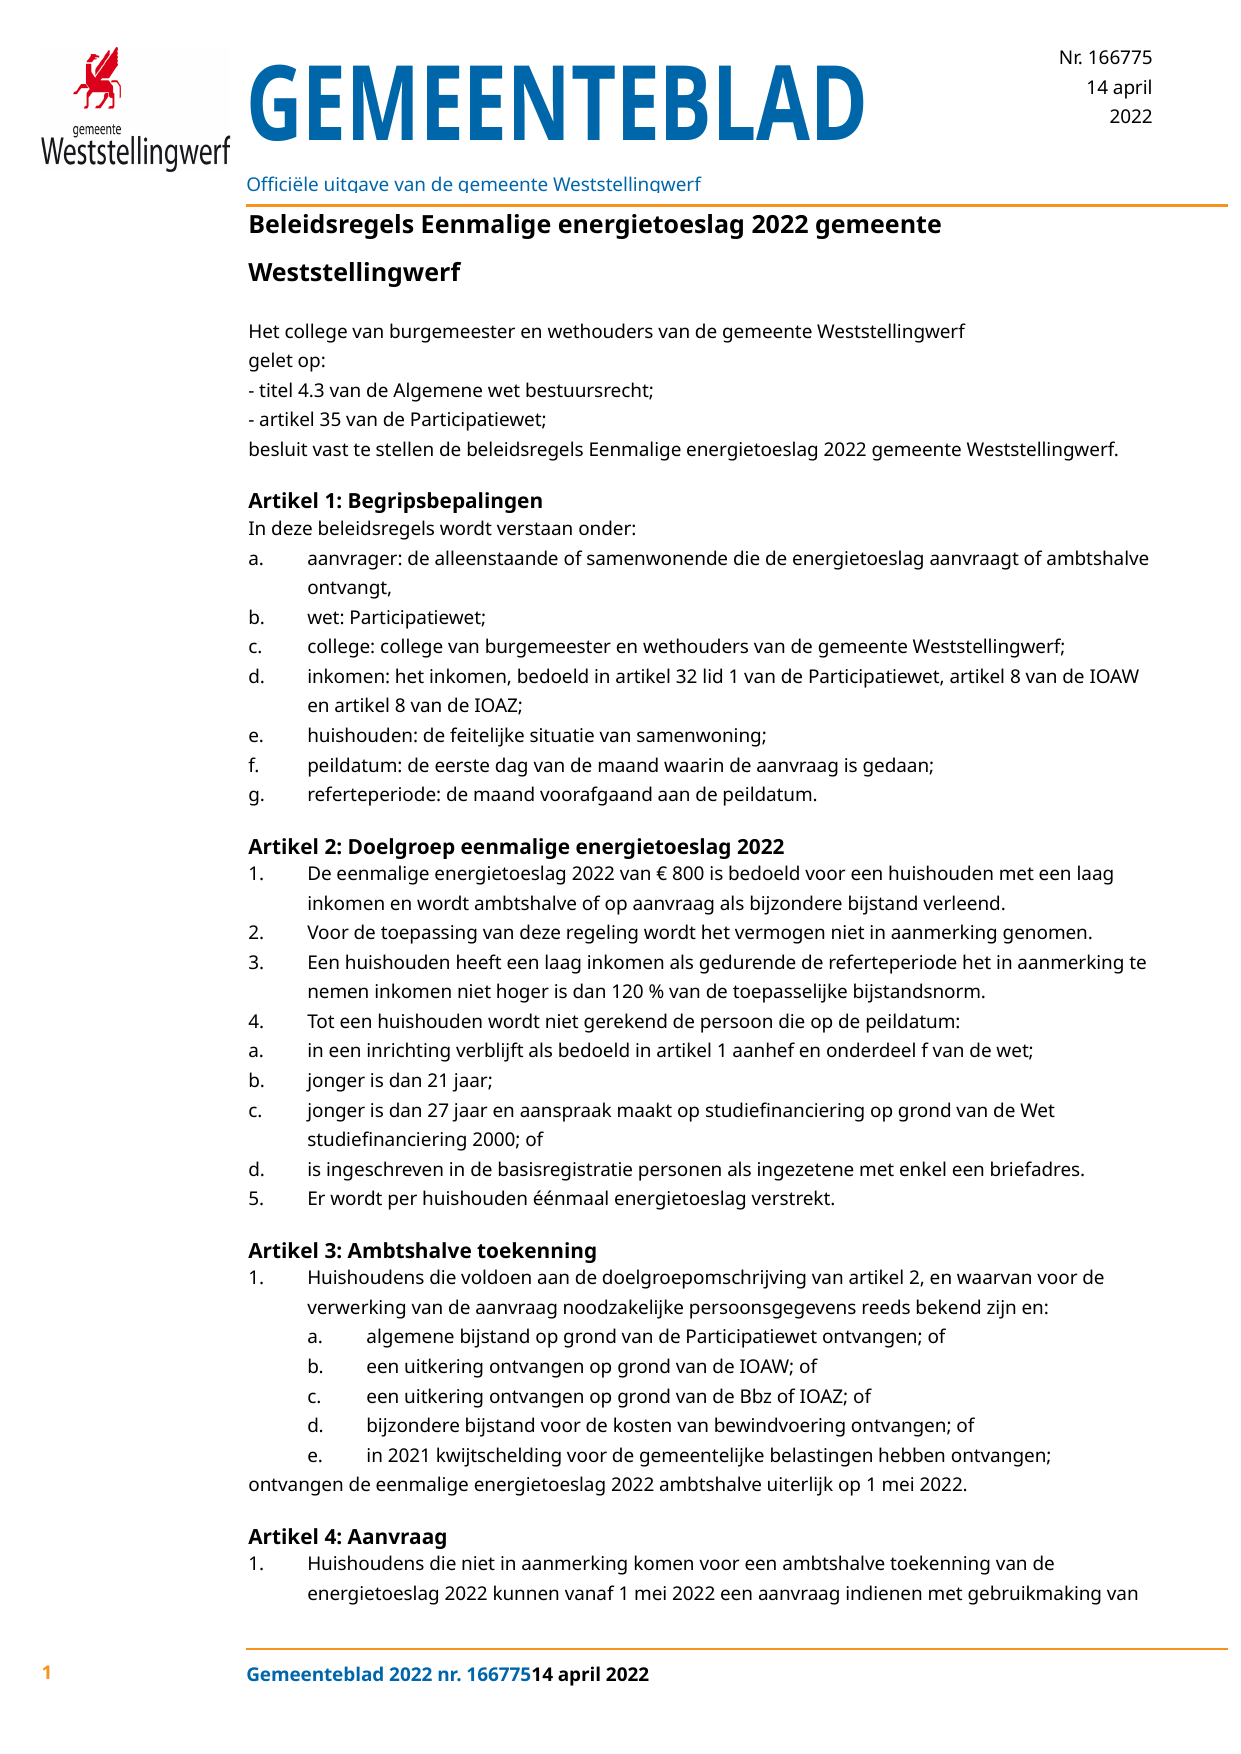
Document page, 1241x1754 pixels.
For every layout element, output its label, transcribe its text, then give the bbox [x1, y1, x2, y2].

list huishouden: de feitelijke situatie van samenwoning; [248, 722, 1152, 748]
list peildatum: de eerste dag van de maand waarin de aanvraag is gedaan; [248, 752, 1152, 777]
list college: college van burgemeester en wethouders van de gemeente Weststellingwerf; [248, 633, 1152, 659]
list Huishoudens die niet in aanmerking komen voor een ambtshalve toekenning van de energietoeslag 2022 kunnen vanaf 1 mei 2022 een aanvraag indienen met gebruikmaking van [248, 1550, 1152, 1606]
list bijzondere bijstand voor de kosten van bewindvoering ontvangen; of [307, 1412, 1152, 1438]
text besluit vast te stellen de beleidsregels Eenmalige energietoeslag 2022 gemeente Weststellingwerf. [248, 436, 1152, 462]
list is ingeschreven in de basisregistratie personen als ingezetene met enkel een briefadres. [248, 1156, 1152, 1182]
list een uitkering ontvangen op grond van de Bbz of IOAZ; of [307, 1383, 1152, 1408]
list Voor de toepassing van deze regeling wordt het vermogen niet in aanmerking genomen. [248, 919, 1152, 945]
text gelet op: [248, 347, 1152, 373]
list referteperiode: de maand voorafgaand aan de peildatum. [248, 781, 1152, 807]
list in 2021 kwijtschelding voor de gemeentelijke belastingen hebben ontvangen; [307, 1442, 1152, 1468]
text In deze beleidsregels wordt verstaan onder: [248, 515, 1152, 541]
list Er wordt per huishouden éénmaal energietoeslag verstrekt. [248, 1186, 1152, 1211]
list algemene bijstand op grond van de Participatiewet ontvangen; of [307, 1324, 1152, 1349]
list wet: Participatiewet; [248, 604, 1152, 629]
text ontvangen de eenmalige energietoeslag 2022 ambtshalve uiterlijk op 1 mei 2022. [248, 1472, 1152, 1497]
list Een huishouden heeft een laag inkomen als gedurende de referteperiode het in aanmerking te nemen inkomen niet hoger is dan 120 % van de toepasselijke bijstandsnorm. [248, 949, 1152, 1004]
text Artikel 4: Aanvraag [248, 1522, 1152, 1550]
list een uitkering ontvangen op grond van de IOAW; of [307, 1353, 1152, 1379]
list jonger is dan 21 jaar; [248, 1067, 1152, 1093]
list jonger is dan 27 jaar en aanspraak maakt op studiefinanciering op grond van de Wet studiefinanciering 2000; of [248, 1097, 1152, 1152]
picture [41, 47, 231, 172]
list inkomen: het inkomen, bedoeld in artikel 32 lid 1 van de Participatiewet, artikel 8 van de IOAW en artikel 8 van de IOAZ; [248, 663, 1152, 718]
text Artikel 2: Doelgroep eenmalige energietoeslag 2022 [248, 832, 1152, 860]
text Het college van burgemeester en wethouders van de gemeente Weststellingwerf [248, 318, 1152, 344]
list in een inrichting verblijft als bedoeld in artikel 1 aanhef en onderdeel f van de wet; [248, 1038, 1152, 1063]
text Artikel 1: Begripsbepalingen [248, 487, 1152, 515]
text - artikel 35 van de Participatiewet; [248, 407, 1152, 432]
list aanvrager: de alleenstaande of samenwonende die de energietoeslag aanvraagt of ambtshalve ontvangt, [248, 545, 1152, 600]
list Huishoudens die voldoen aan de doelgroepomschrijving van artikel 2, en waarvan voor de verwerking van de aanvraag noodzakelijke persoonsgegevens reeds bekend zijn en: [248, 1264, 1152, 1320]
text - titel 4.3 van de Algemene wet bestuursrecht; [248, 377, 1152, 403]
list De eenmalige energietoeslag 2022 van € 800 is bedoeld voor een huishouden met een laag inkomen en wordt ambtshalve of op aanvraag als bijzondere bijstand verleend. [248, 860, 1152, 916]
list Tot een huishouden wordt niet gerekend de persoon die op de peildatum: [248, 1008, 1152, 1034]
text Beleidsregels Eenmalige energietoeslag 2022 gemeente Weststellingwerf [248, 207, 1152, 288]
text Artikel 3: Ambtshalve toekenning [248, 1236, 1152, 1264]
